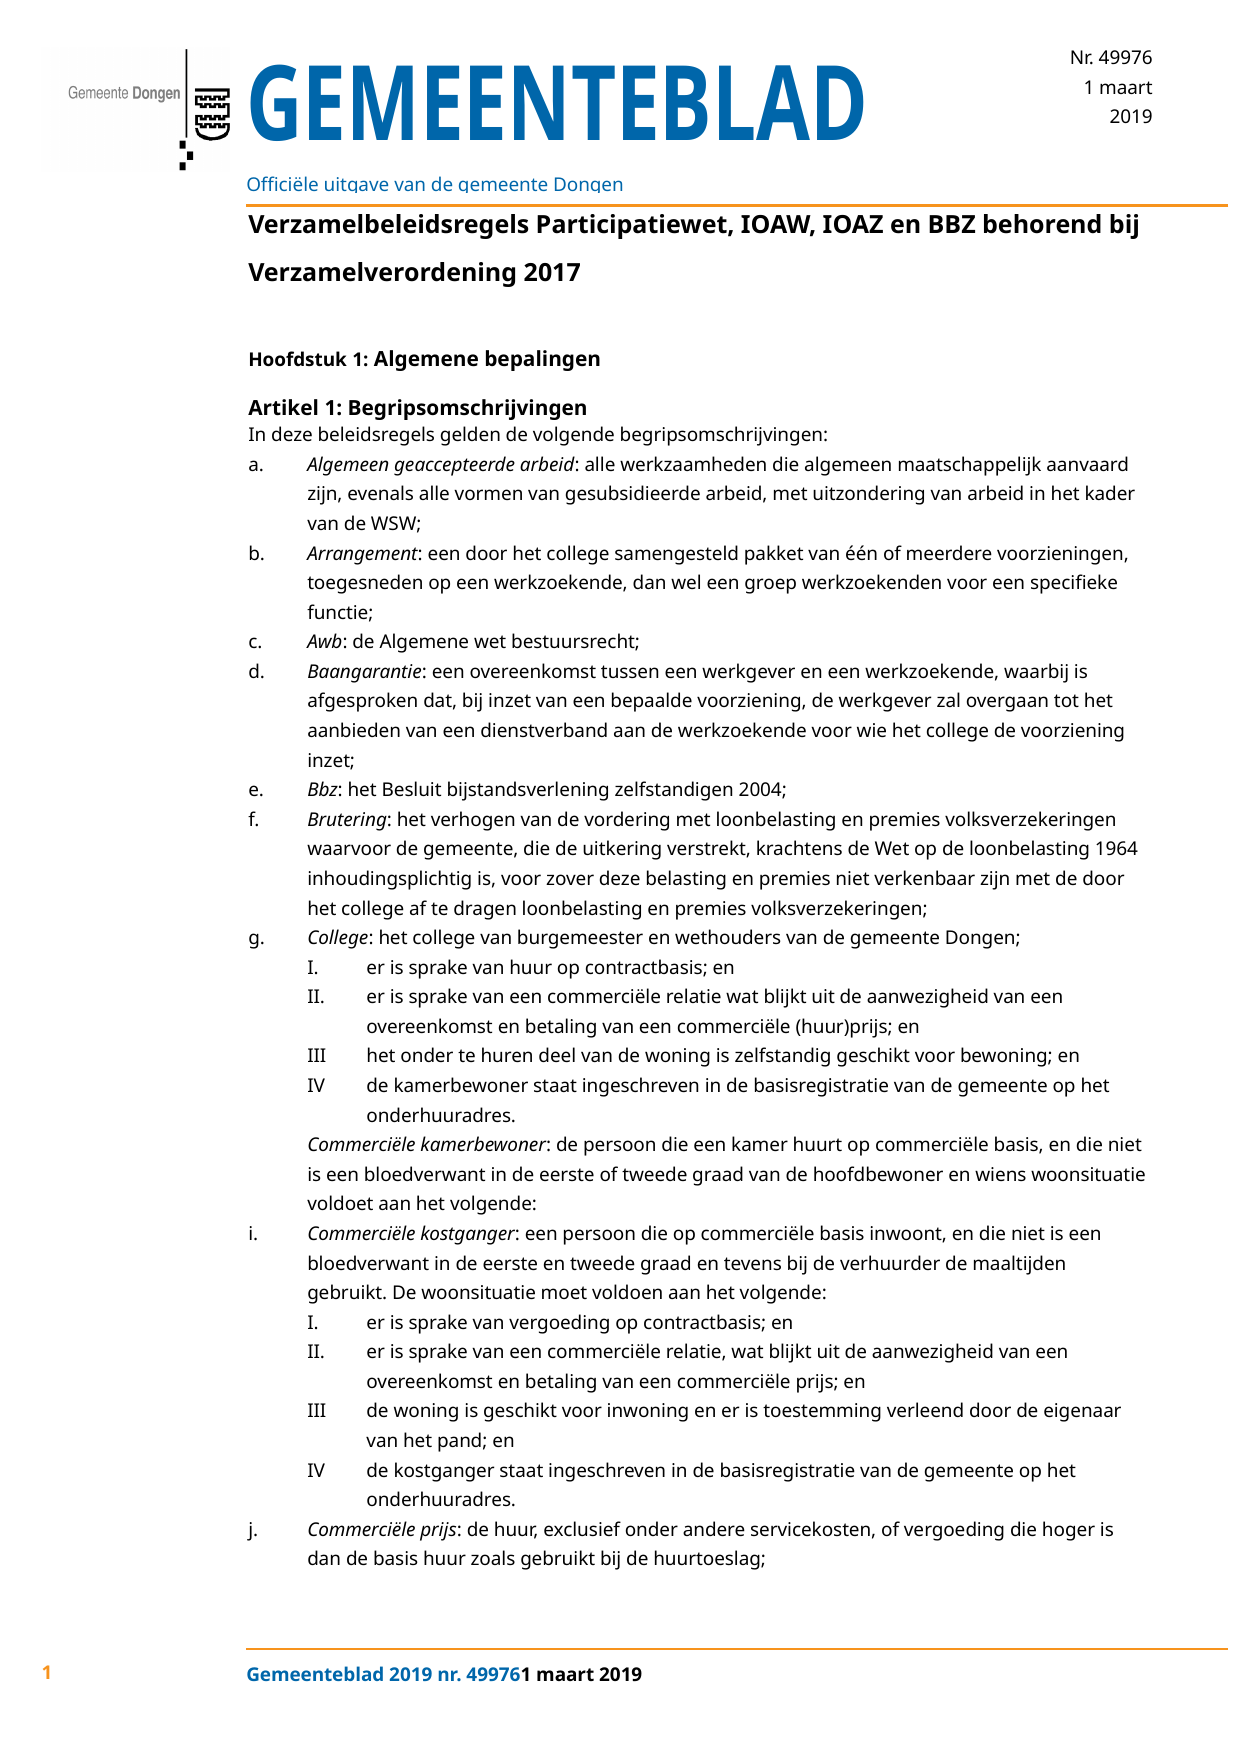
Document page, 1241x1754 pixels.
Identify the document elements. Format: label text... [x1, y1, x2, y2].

list het onder te huren deel van de woning is zelfstandig geschikt voor bewoning; en [307, 1043, 1152, 1068]
list de kostganger staat ingeschreven in de basisregistratie van de gemeente op het onderhuuradres. [307, 1457, 1152, 1512]
text Hoofdstuk 1: Algemene bepalingen [248, 344, 1152, 372]
list de kamerbewoner staat ingeschreven in de basisregistratie van de gemeente op het onderhuuradres. [307, 1072, 1152, 1127]
list Algemeen geaccepteerde arbeid: alle werkzaamheden die algemeen maatschappelijk aanvaard zijn, evenals alle vormen van gesubsidieerde arbeid, met uitzondering van arbeid in het kader van de WSW; [248, 451, 1152, 536]
text Verzamelbeleidsregels Participatiewet, IOAW, IOAZ en BBZ behorend bij Verzamelverordening 2017 [248, 207, 1152, 288]
list er is sprake van een commerciële relatie, wat blijkt uit de aanwezigheid van een overeenkomst en betaling van een commerciële prijs; en [307, 1338, 1152, 1394]
list College: het college van burgemeester en wethouders van de gemeente Dongen; [248, 924, 1152, 950]
list de woning is geschikt voor inwoning en er is toestemming verleend door de eigenaar van het pand; en [307, 1398, 1152, 1453]
list Awb: de Algemene wet bestuursrecht; [248, 628, 1152, 654]
list er is sprake van huur op contractbasis; en [307, 954, 1152, 979]
list Arrangement: een door het college samengesteld pakket van één of meerdere voorzieningen, toegesneden op een werkzoekende, dan wel een groep werkzoekenden voor een specifieke functie; [248, 540, 1152, 624]
text Artikel 1: Begripsomschrijvingen [248, 393, 1152, 421]
list Brutering: het verhogen van de vordering met loonbelasting en premies volksverzekeringen waarvoor de gemeente, die de uitkering verstrekt, krachtens de Wet op de loonbelasting 1964 inhoudingsplichtig is, voor zover deze belasting en premies niet verkenbaar zijn met de door het college af te dragen loonbelasting en premies volksverzekeringen; [248, 806, 1152, 920]
list Bbz: het Besluit bijstandsverlening zelfstandigen 2004; [248, 776, 1152, 802]
list Commerciële kamerbewoner: de persoon die een kamer huurt op commerciële basis, en die niet is een bloedverwant in de eerste of tweede graad van de hoofdbewoner en wiens woonsituatie voldoet aan het volgende: [248, 1131, 1152, 1216]
text In deze beleidsregels gelden de volgende begripsomschrijvingen: [248, 421, 1152, 447]
list er is sprake van vergoeding op contractbasis; en [307, 1309, 1152, 1334]
list Baangarantie: een overeenkomst tussen een werkgever en een werkzoekende, waarbij is afgesproken dat, bij inzet van een bepaalde voorziening, de werkgever zal overgaan tot het aanbieden van een dienstverband aan de werkzoekende voor wie het college de voorziening inzet; [248, 658, 1152, 772]
picture [41, 47, 231, 172]
list er is sprake van een commerciële relatie wat blijkt uit de aanwezigheid van een overeenkomst en betaling van een commerciële (huur)prijs; en [307, 983, 1152, 1039]
list Commerciële kostganger: een persoon die op commerciële basis inwoont, en die niet is een bloedverwant in de eerste en tweede graad en tevens bij de verhuurder de maaltijden gebruikt. De woonsituatie moet voldoen aan het volgende: [248, 1220, 1152, 1305]
list Commerciële prijs: de huur, exclusief onder andere servicekosten, of vergoeding die hoger is dan de basis huur zoals gebruikt bij de huurtoeslag; [248, 1516, 1152, 1571]
